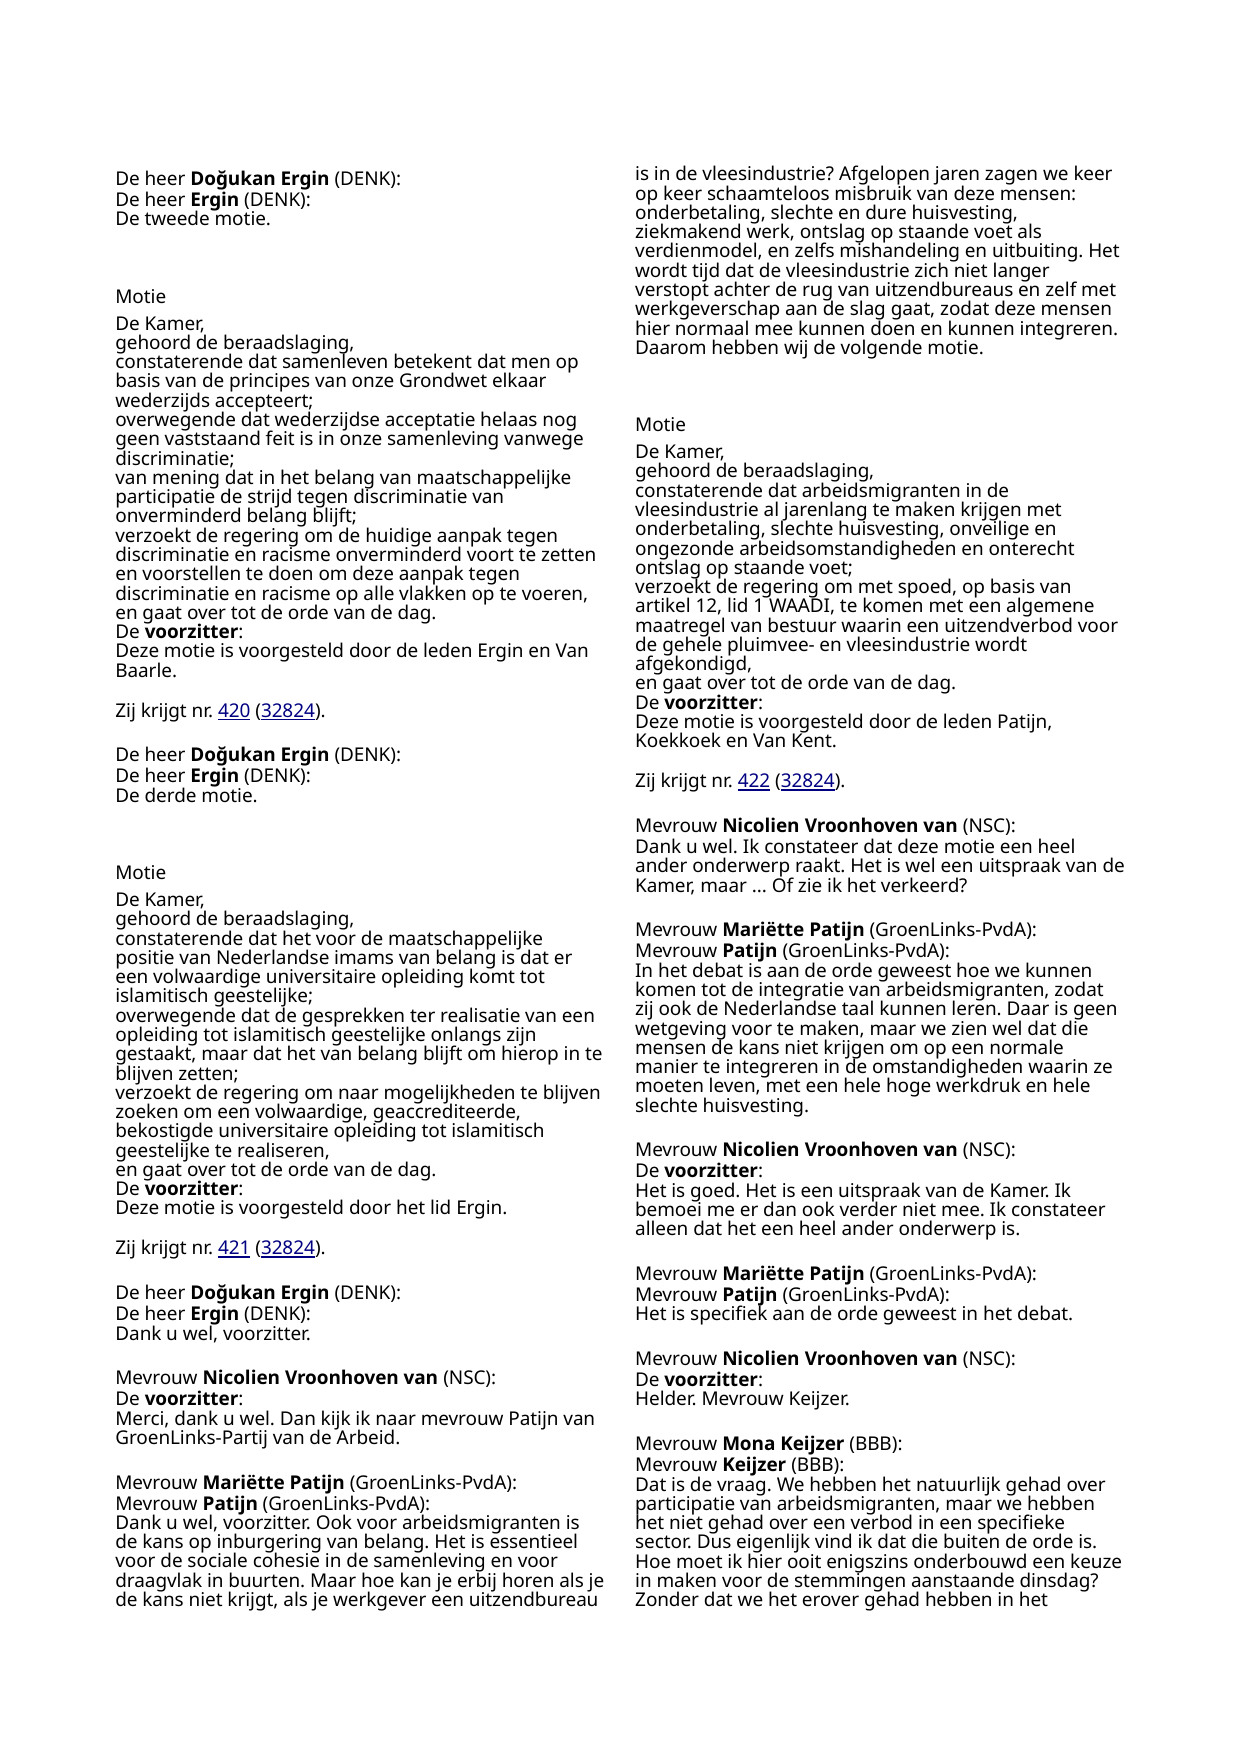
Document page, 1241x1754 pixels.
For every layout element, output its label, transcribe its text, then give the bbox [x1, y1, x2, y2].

text Mevrouw Nicolien Vroonhoven van (NSC): [635, 812, 1125, 838]
text en gaat over tot de orde van de dag. [115, 1161, 605, 1180]
text verzoekt de regering om met spoed, op basis van artikel 12, lid 1 WAADI, te komen met een algemene maatregel van bestuur waarin een uitzendverbod voor de gehele pluimvee- en vleesindustrie wordt afgekondigd, [635, 578, 1125, 674]
text Deze motie is voorgesteld door het lid Ergin. [115, 1199, 605, 1219]
text overwegende dat wederzijdse acceptatie helaas nog geen vaststaand feit is in onze samenleving vanwege discriminatie; [115, 411, 605, 469]
text Merci, dank u wel. Dan kijk ik naar mevrouw Patijn van GroenLinks-Partij van de Arbeid. [115, 1409, 605, 1448]
text Zij krijgt nr. 420 (32824). [115, 702, 605, 721]
text De heer Ergin (DENK): [115, 191, 605, 210]
text Deze motie is voorgesteld door de leden Patijn, Koekkoek en Van Kent. [635, 713, 1125, 751]
text verzoekt de regering om de huidige aanpak tegen discriminatie en racisme onverminderd voort te zetten en voorstellen te doen om deze aanpak tegen discriminatie en racisme op alle vlakken op te voeren, [115, 527, 605, 604]
text De heer Doğukan Ergin (DENK): [115, 165, 605, 191]
text De derde motie. [115, 787, 605, 806]
text verzoekt de regering om naar mogelijkheden te blijven zoeken om een volwaardige, geaccrediteerde, bekostigde universitaire opleiding tot islamitisch geestelijke te realiseren, [115, 1084, 605, 1161]
text Mevrouw Nicolien Vroonhoven van (NSC): [635, 1137, 1125, 1162]
text Dank u wel, voorzitter. Ook voor arbeidsmigranten is de kans op inburgering van belang. Het is essentieel voor de sociale cohesie in de samenleving en voor draagvlak in buurten. Maar hoe kan je erbij horen als je de kans niet krijgt, als je werkgever een uitzendbureau [115, 1514, 605, 1610]
text De heer Doğukan Ergin (DENK): [115, 742, 605, 767]
text Het is specifiek aan de orde geweest in het debat. [635, 1305, 1125, 1324]
text overwegende dat de gesprekken ter realisatie van een opleiding tot islamitisch geestelijke onlangs zijn gestaakt, maar dat het van belang blijft om hierop in te blijven zetten; [115, 1007, 605, 1084]
text De tweede motie. [115, 210, 605, 229]
text gehoord de beraadslaging, [635, 462, 1125, 482]
text Mevrouw Keijzer (BBB): [635, 1456, 1125, 1476]
text Motie [115, 283, 605, 309]
text In het debat is aan de orde geweest hoe we kunnen komen tot de integratie van arbeidsmigranten, zodat zij ook de Nederlandse taal kunnen leren. Daar is geen wetgeving voor te maken, maar we zien wel dat die mensen de kans niet krijgen om op een normale manier te integreren in de omstandigheden waarin ze moeten leven, met een hele hoge werkdruk en hele slechte huisvesting. [635, 962, 1125, 1116]
text De Kamer, [115, 891, 605, 910]
text De heer Ergin (DENK): [115, 1305, 605, 1324]
text constaterende dat samenleven betekent dat men op basis van de principes van onze Grondwet elkaar wederzijds accepteert; [115, 353, 605, 411]
text Motie [115, 859, 605, 885]
text De voorzitter: [635, 694, 1125, 713]
text Mevrouw Nicolien Vroonhoven van (NSC): [115, 1364, 605, 1390]
text Mevrouw Mariëtte Patijn (GroenLinks-PvdA): [115, 1469, 605, 1495]
text Mevrouw Patijn (GroenLinks-PvdA): [115, 1495, 605, 1514]
text van mening dat in het belang van maatschappelijke participatie de strijd tegen discriminatie van onverminderd belang blijft; [115, 469, 605, 527]
text Helder. Mevrouw Keijzer. [635, 1390, 1125, 1410]
text Mevrouw Mona Keijzer (BBB): [635, 1431, 1125, 1456]
text De heer Doğukan Ergin (DENK): [115, 1279, 605, 1305]
text Dank u wel. Ik constateer dat deze motie een heel ander onderwerp raakt. Het is wel een uitspraak van de Kamer, maar ... Of zie ik het verkeerd? [635, 838, 1125, 896]
text De heer Ergin (DENK): [115, 767, 605, 787]
text en gaat over tot de orde van de dag. [115, 604, 605, 623]
text Motie [635, 411, 1125, 437]
text Zij krijgt nr. 421 (32824). [115, 1239, 605, 1259]
text De Kamer, [635, 443, 1125, 462]
text is in de vleesindustrie? Afgelopen jaren zagen we keer op keer schaamteloos misbruik van deze mensen: onderbetaling, slechte en dure huisvesting, ziekmakend werk, ontslag op staande voet als verdienmodel, en zelfs mishandeling en uitbuiting. Het wordt tijd dat de vleesindustrie zich niet langer verstopt achter de rug van uitzendbureaus en zelf met werkgeverschap aan de slag gaat, zodat deze mensen hier normaal mee kunnen doen en kunnen integreren. Daarom hebben wij de volgende motie. [635, 165, 1125, 358]
text De voorzitter: [635, 1371, 1125, 1390]
text Dat is de vraag. We hebben het natuurlijk gehad over participatie van arbeidsmigranten, maar we hebben het niet gehad over een verbod in een specifieke sector. Dus eigenlijk vind ik dat die buiten de orde is. Hoe moet ik hier ooit enigszins onderbouwd een keuze in maken voor de stemmingen aanstaande dinsdag? Zonder dat we het erover gehad hebben in het [635, 1476, 1125, 1610]
text Mevrouw Patijn (GroenLinks-PvdA): [635, 1286, 1125, 1305]
text De Kamer, [115, 315, 605, 334]
text gehoord de beraadslaging, [115, 334, 605, 353]
text constaterende dat het voor de maatschappelijke positie van Nederlandse imams van belang is dat er een volwaardige universitaire opleiding komt tot islamitisch geestelijke; [115, 929, 605, 1007]
text gehoord de beraadslaging, [115, 910, 605, 929]
text Het is goed. Het is een uitspraak van de Kamer. Ik bemoei me er dan ook verder niet mee. Ik constateer alleen dat het een heel ander onderwerp is. [635, 1182, 1125, 1239]
text Mevrouw Mariëtte Patijn (GroenLinks-PvdA): [635, 1260, 1125, 1286]
text Zij krijgt nr. 422 (32824). [635, 772, 1125, 791]
text Deze motie is voorgesteld door de leden Ergin en Van Baarle. [115, 642, 605, 681]
text constaterende dat arbeidsmigranten in de vleesindustrie al jarenlang te maken krijgen met onderbetaling, slechte huisvesting, onveilige en ongezonde arbeidsomstandigheden en onterecht ontslag op staande voet; [635, 482, 1125, 578]
text Mevrouw Nicolien Vroonhoven van (NSC): [635, 1345, 1125, 1371]
text De voorzitter: [115, 1180, 605, 1199]
text Mevrouw Patijn (GroenLinks-PvdA): [635, 942, 1125, 962]
text De voorzitter: [635, 1162, 1125, 1182]
text De voorzitter: [115, 623, 605, 642]
text en gaat over tot de orde van de dag. [635, 674, 1125, 694]
text De voorzitter: [115, 1390, 605, 1409]
text Mevrouw Mariëtte Patijn (GroenLinks-PvdA): [635, 917, 1125, 942]
text Dank u wel, voorzitter. [115, 1324, 605, 1344]
